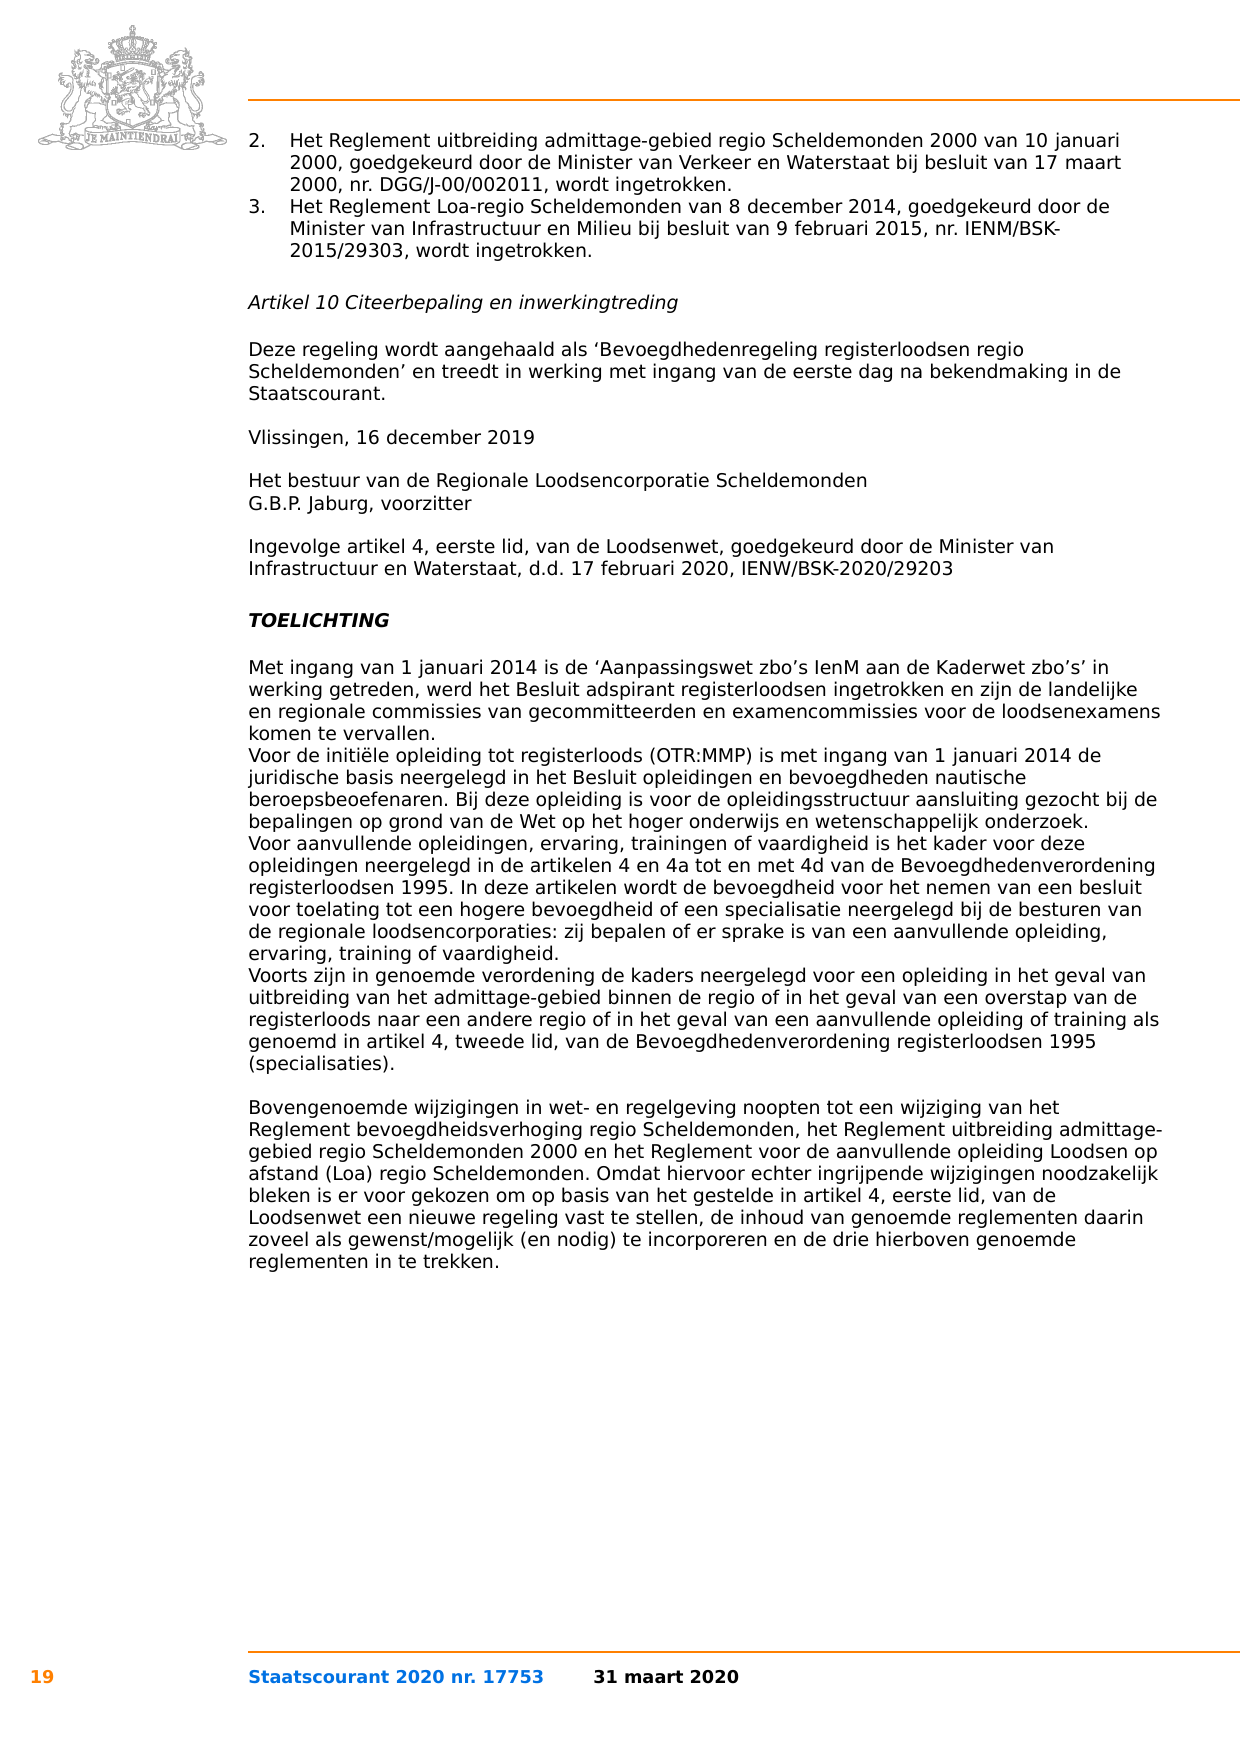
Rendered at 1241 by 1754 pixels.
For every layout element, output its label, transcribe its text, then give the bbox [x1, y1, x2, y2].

picture [38, 25, 227, 150]
text Voor aanvullende opleidingen, ervaring, trainingen of vaardigheid is het kader voor deze opleidingen neergelegd in de artikelen 4 en 4a tot en met 4d van de Bevoegdhedenverordening registerloodsen 1995. In deze artikelen wordt de bevoegdheid voor het nemen van een besluit voor toelating tot een hogere bevoegdheid of een specialisatie neergelegd bij de besturen van de regionale loodsencorporaties: zij bepalen of er sprake is van een aanvullende opleiding, ervaring, training of vaardigheid. [248, 833, 1163, 965]
text Vlissingen, 16 december 2019 [248, 427, 1163, 448]
text Voor de initiële opleiding tot registerloods (OTR:MMP) is met ingang van 1 januari 2014 de juridische basis neergelegd in het Besluit opleidingen en bevoegdheden nautische beroepsbeoefenaren. Bij deze opleiding is voor de opleidingsstructuur aansluiting gezocht bij de bepalingen op grond van de Wet op het hoger onderwijs en wetenschappelijk onderzoek. [248, 745, 1163, 833]
text Deze regeling wordt aangehaald als ‘Bevoegdhedenregeling registerloodsen regio Scheldemonden’ en treedt in werking met ingang van de eerste dag na bekendmaking in de Staatscourant. [248, 339, 1163, 405]
text Met ingang van 1 januari 2014 is de ‘Aanpassingswet zbo’s IenM aan de Kaderwet zbo’s’ in werking getreden, werd het Besluit adspirant registerloodsen ingetrokken en zijn de landelijke en regionale commissies van gecommitteerden en examencommissies voor de loodsenexamens komen te vervallen. [248, 657, 1163, 745]
text Voorts zijn in genoemde verordening de kaders neergelegd voor een opleiding in het geval van uitbreiding van het admittage-gebied binnen de regio of in het geval van een overstap van de registerloods naar een andere regio of in het geval van een aanvullende opleiding of training als genoemd in artikel 4, tweede lid, van de Bevoegdhedenverordening registerloodsen 1995 (specialisaties). [248, 965, 1163, 1075]
text Ingevolge artikel 4, eerste lid, van de Loodsenwet, goedgekeurd door de Minister van Infrastructuur en Waterstaat, d.d. 17 februari 2020, IENW/BSK-2020/29203 [248, 536, 1163, 580]
text 2. Het Reglement uitbreiding admittage-gebied regio Scheldemonden 2000 van 10 januari 2000, goedgekeurd door de Minister van Verkeer en Waterstaat bij besluit van 17 maart 2000, nr. DGG/J-00/002011, wordt ingetrokken. [248, 130, 1163, 196]
subtitle TOELICHTING [248, 610, 1163, 632]
text Het bestuur van de Regionale Loodsencorporatie Scheldemonden [248, 470, 1163, 492]
text Bovengenoemde wijzigingen in wet- en regelgeving noopten tot een wijziging van het Reglement bevoegdheidsverhoging regio Scheldemonden, het Reglement uitbreiding admittage-gebied regio Scheldemonden 2000 en het Reglement voor de aanvullende opleiding Loodsen op afstand (Loa) regio Scheldemonden. Omdat hiervoor echter ingrijpende wijzigingen noodzakelijk bleken is er voor gekozen om op basis van het gestelde in artikel 4, eerste lid, van de Loodsenwet een nieuwe regeling vast te stellen, de inhoud van genoemde reglementen daarin zoveel als gewenst/mogelijk (en nodig) te incorporeren en de drie hierboven genoemde reglementen in te trekken. [248, 1097, 1163, 1272]
text G.B.P. Jaburg, voorzitter [248, 492, 1163, 514]
text 3. Het Reglement Loa-regio Scheldemonden van 8 december 2014, goedgekeurd door de Minister van Infrastructuur en Milieu bij besluit van 9 februari 2015, nr. IENM/BSK-2015/29303, wordt ingetrokken. [248, 196, 1163, 262]
subtitle Artikel 10 Citeerbepaling en inwerkingtreding [248, 292, 1163, 314]
